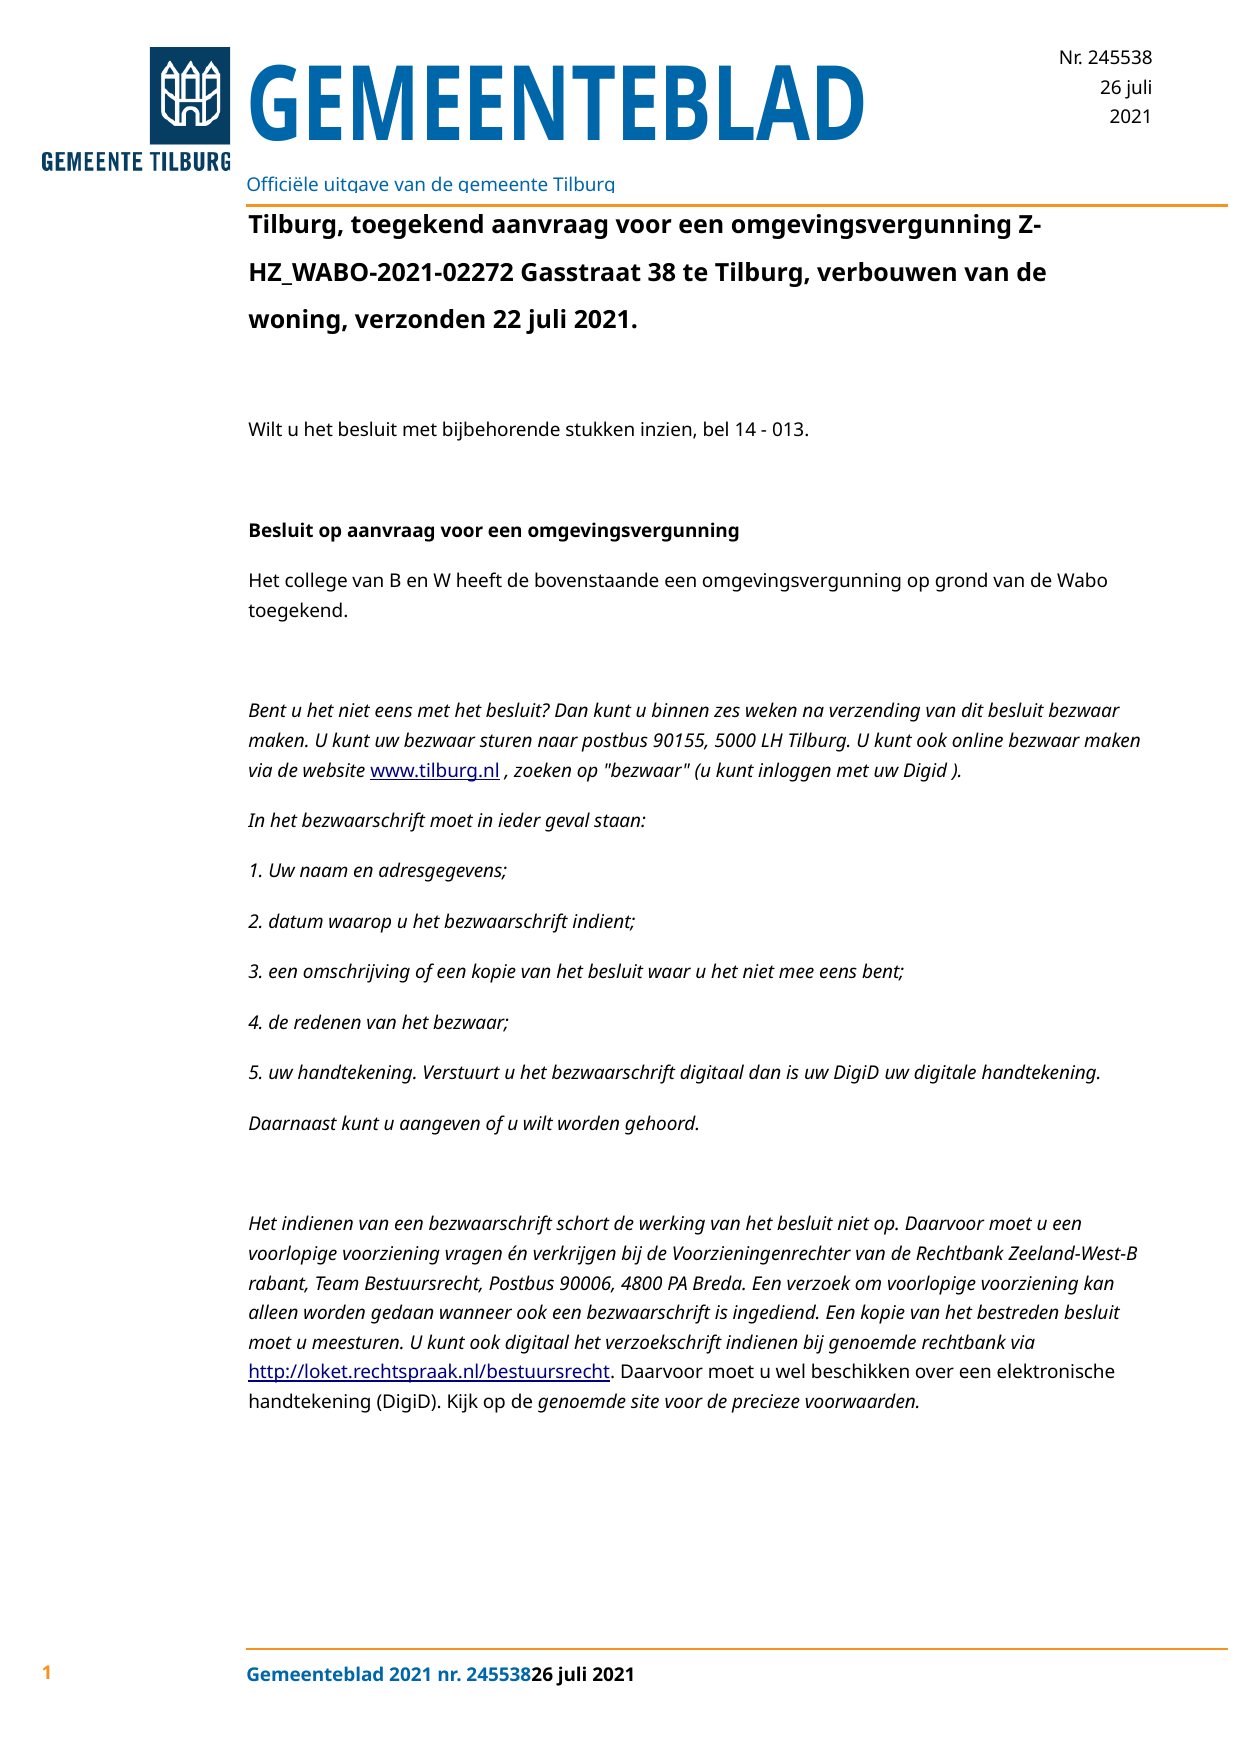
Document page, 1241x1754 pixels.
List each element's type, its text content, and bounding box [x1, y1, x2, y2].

text In het bezwaarschrift moet in ieder geval staan: [248, 807, 1152, 833]
text Wilt u het besluit met bijbehorende stukken inzien, bel 14 - 013. [248, 416, 1152, 442]
text 2. datum waarop u het bezwaarschrift indient; [248, 908, 1152, 934]
picture [41, 47, 231, 172]
text Het college van B en W heeft de bovenstaande een omgevingsvergunning op grond van de Wabo toegekend. [248, 567, 1152, 622]
text Bent u het niet eens met het besluit? Dan kunt u binnen zes weken na verzending van dit besluit bezwaar maken. U kunt uw bezwaar sturen naar postbus 90155, 5000 LH Tilburg. U kunt ook online bezwaar maken via de website www.tilburg.nl , zoeken op "bezwaar" (u kunt inloggen met uw Digid ). [248, 698, 1152, 782]
text 5. uw handtekening. Verstuurt u het bezwaarschrift digitaal dan is uw DigiD uw digitale handtekening. [248, 1059, 1152, 1085]
text Het indienen van een bezwaarschrift schort de werking van het besluit niet op. Daarvoor moet u een voorlopige voorziening vragen én verkrijgen bij de Voorzieningenrechter van de Rechtbank Zeeland-West-B rabant, Team Bestuursrecht, Postbus 90006, 4800 PA Breda. Een verzoek om voorlopige voorziening kan alleen worden gedaan wanneer ook een bezwaarschrift is ingediend. Een kopie van het bestreden besluit moet u meesturen. U kunt ook digitaal het verzoekschrift indienen bij genoemde rechtbank via http://loket.rechtspraak.nl/bestuursrecht. Daarvoor moet u wel beschikken over een elektronische handtekening (DigiD). Kijk op de genoemde site voor de precieze voorwaarden. [248, 1211, 1152, 1414]
text 4. de redenen van het bezwaar; [248, 1009, 1152, 1034]
text Besluit op aanvraag voor een omgevingsvergunning [248, 517, 1152, 542]
text Tilburg, toegekend aanvraag voor een omgevingsvergunning Z-HZ_WABO-2021-02272 Gasstraat 38 te Tilburg, verbouwen van de woning, verzonden 22 juli 2021. [248, 207, 1152, 336]
text 1. Uw naam en adresgegevens; [248, 858, 1152, 883]
text Daarnaast kunt u aangeven of u wilt worden gehoord. [248, 1110, 1152, 1135]
text 3. een omschrijving of een kopie van het besluit waar u het niet mee eens bent; [248, 958, 1152, 984]
